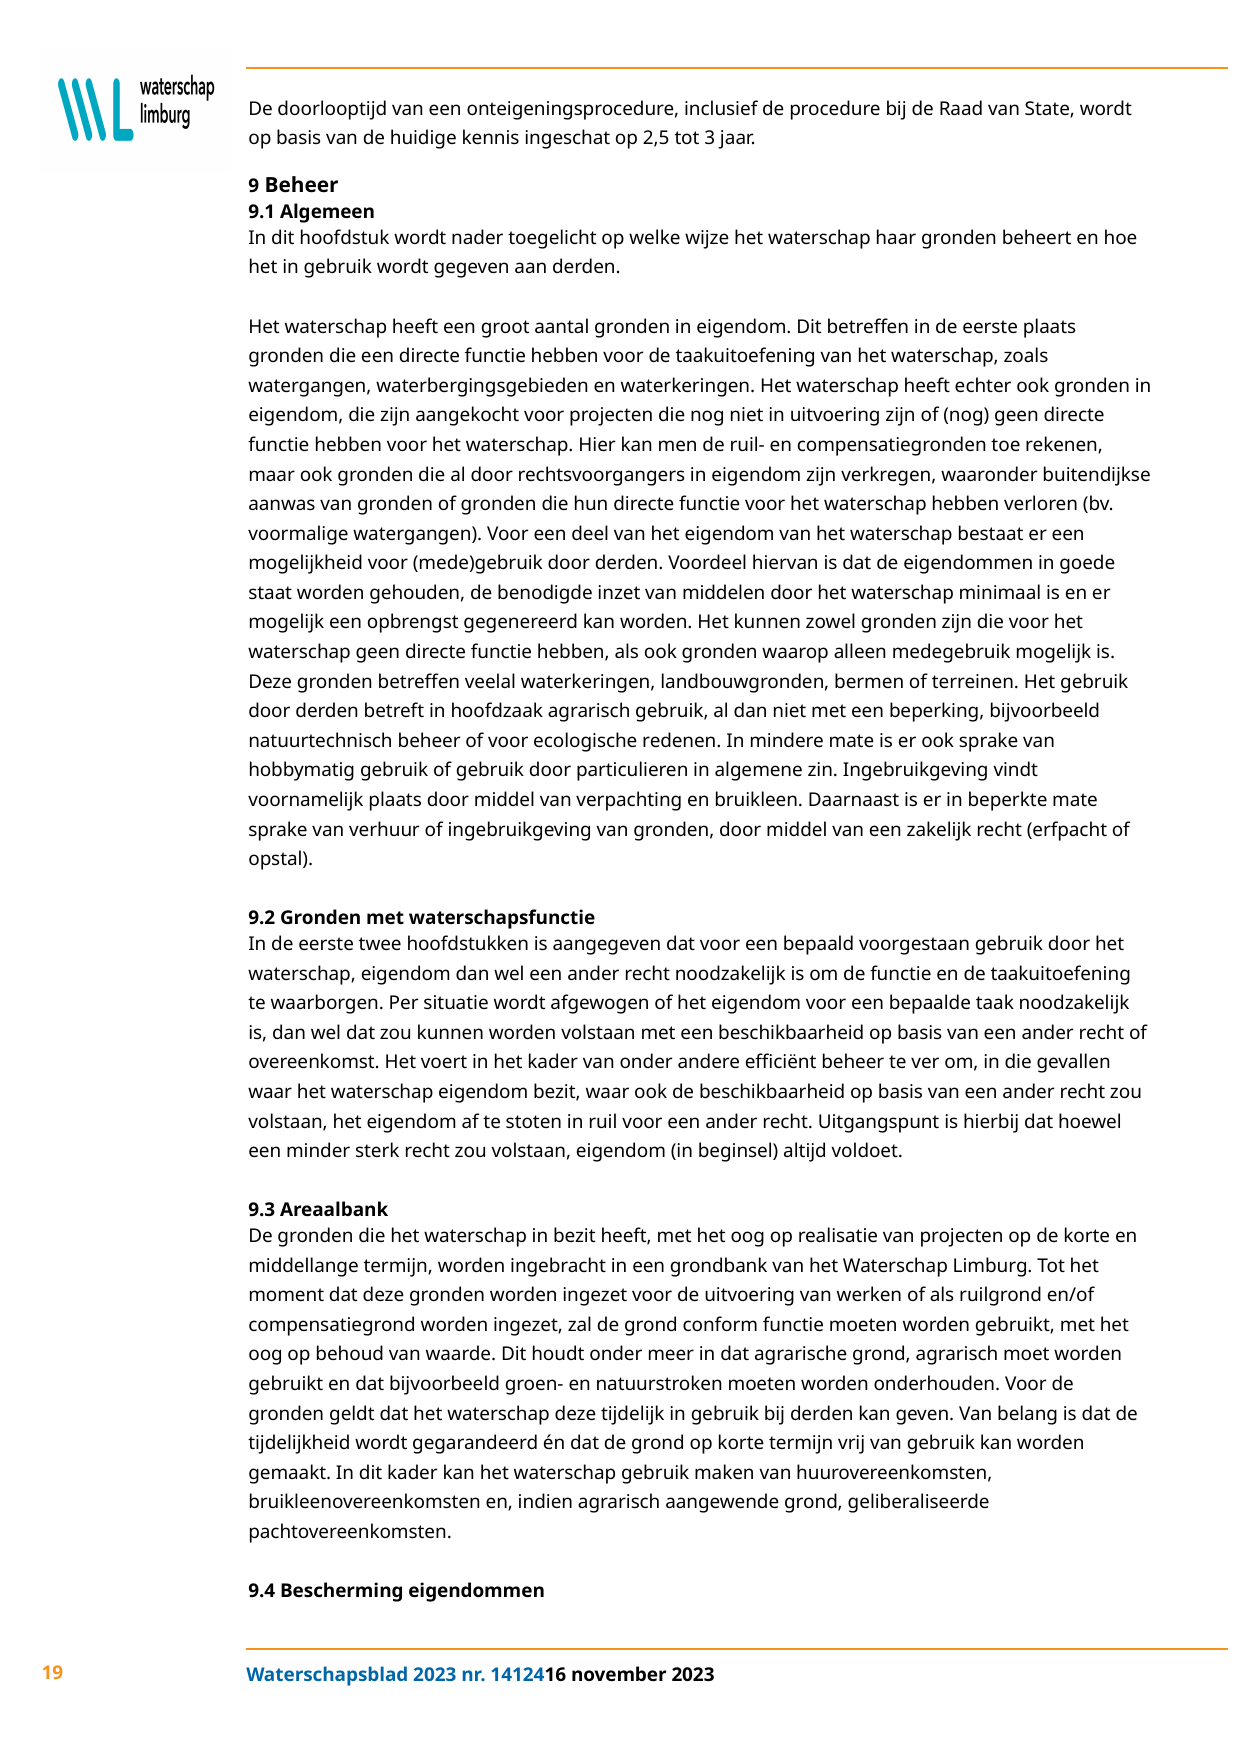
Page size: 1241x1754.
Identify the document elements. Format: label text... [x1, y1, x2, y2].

text 9.3 Areaalbank [248, 1197, 1152, 1222]
text 9.2 Gronden met waterschapsfunctie [248, 904, 1152, 930]
text 9.1 Algemeen [248, 198, 1152, 224]
text De gronden die het waterschap in bezit heeft, met het oog op realisatie van projecten op de korte en middellange termijn, worden ingebracht in een grondbank van het Waterschap Limburg. Tot het moment dat deze gronden worden ingezet voor de uitvoering van werken of als ruilgrond en/of compensatiegrond worden ingezet, zal de grond conform functie moeten worden gebruikt, met het oog op behoud van waarde. Dit houdt onder meer in dat agrarische grond, agrarisch moet worden gebruikt en dat bijvoorbeeld groen- en natuurstroken moeten worden onderhouden. Voor de gronden geldt dat het waterschap deze tijdelijk in gebruik bij derden kan geven. Van belang is dat de tijdelijkheid wordt gegarandeerd én dat de grond op korte termijn vrij van gebruik kan worden gemaakt. In dit kader kan het waterschap gebruik maken van huurovereenkomsten, bruikleenovereenkomsten en, indien agrarisch aangewende grond, geliberaliseerde pachtovereenkomsten. [248, 1222, 1152, 1544]
picture [41, 47, 231, 172]
text 9.4 Bescherming eigendommen [248, 1577, 1152, 1603]
text In dit hoofdstuk wordt nader toegelicht op welke wijze het waterschap haar gronden beheert en hoe het in gebruik wordt gegeven aan derden. [248, 224, 1152, 279]
text De doorlooptijd van een onteigeningsprocedure, inclusief de procedure bij de Raad van State, wordt op basis van de huidige kennis ingeschat op 2,5 tot 3 jaar. [248, 95, 1152, 150]
text 9 Beheer [248, 170, 1152, 198]
text Het waterschap heeft een groot aantal gronden in eigendom. Dit betreffen in de eerste plaats gronden die een directe functie hebben voor de taakuitoefening van het waterschap, zoals watergangen, waterbergingsgebieden en waterkeringen. Het waterschap heeft echter ook gronden in eigendom, die zijn aangekocht voor projecten die nog niet in uitvoering zijn of (nog) geen directe functie hebben voor het waterschap. Hier kan men de ruil- en compensatiegronden toe rekenen, maar ook gronden die al door rechtsvoorgangers in eigendom zijn verkregen, waaronder buitendijkse aanwas van gronden of gronden die hun directe functie voor het waterschap hebben verloren (bv. voormalige watergangen). Voor een deel van het eigendom van het waterschap bestaat er een mogelijkheid voor (mede)gebruik door derden. Voordeel hiervan is dat de eigendommen in goede staat worden gehouden, de benodigde inzet van middelen door het waterschap minimaal is en er mogelijk een opbrengst gegenereerd kan worden. Het kunnen zowel gronden zijn die voor het waterschap geen directe functie hebben, als ook gronden waarop alleen medegebruik mogelijk is. Deze gronden betreffen veelal waterkeringen, landbouwgronden, bermen of terreinen. Het gebruik door derden betreft in hoofdzaak agrarisch gebruik, al dan niet met een beperking, bijvoorbeeld natuurtechnisch beheer of voor ecologische redenen. In mindere mate is er ook sprake van hobbymatig gebruik of gebruik door particulieren in algemene zin. Ingebruikgeving vindt voornamelijk plaats door middel van verpachting en bruikleen. Daarnaast is er in beperkte mate sprake van verhuur of ingebruikgeving van gronden, door middel van een zakelijk recht (erfpacht of opstal). [248, 313, 1152, 871]
text In de eerste twee hoofdstukken is aangegeven dat voor een bepaald voorgestaan gebruik door het waterschap, eigendom dan wel een ander recht noodzakelijk is om de functie en de taakuitoefening te waarborgen. Per situatie wordt afgewogen of het eigendom voor een bepaalde taak noodzakelijk is, dan wel dat zou kunnen worden volstaan met een beschikbaarheid op basis van een ander recht of overeenkomst. Het voert in het kader van onder andere efficiënt beheer te ver om, in die gevallen waar het waterschap eigendom bezit, waar ook de beschikbaarheid op basis van een ander recht zou volstaan, het eigendom af te stoten in ruil voor een ander recht. Uitgangspunt is hierbij dat hoewel een minder sterk recht zou volstaan, eigendom (in beginsel) altijd voldoet. [248, 930, 1152, 1163]
